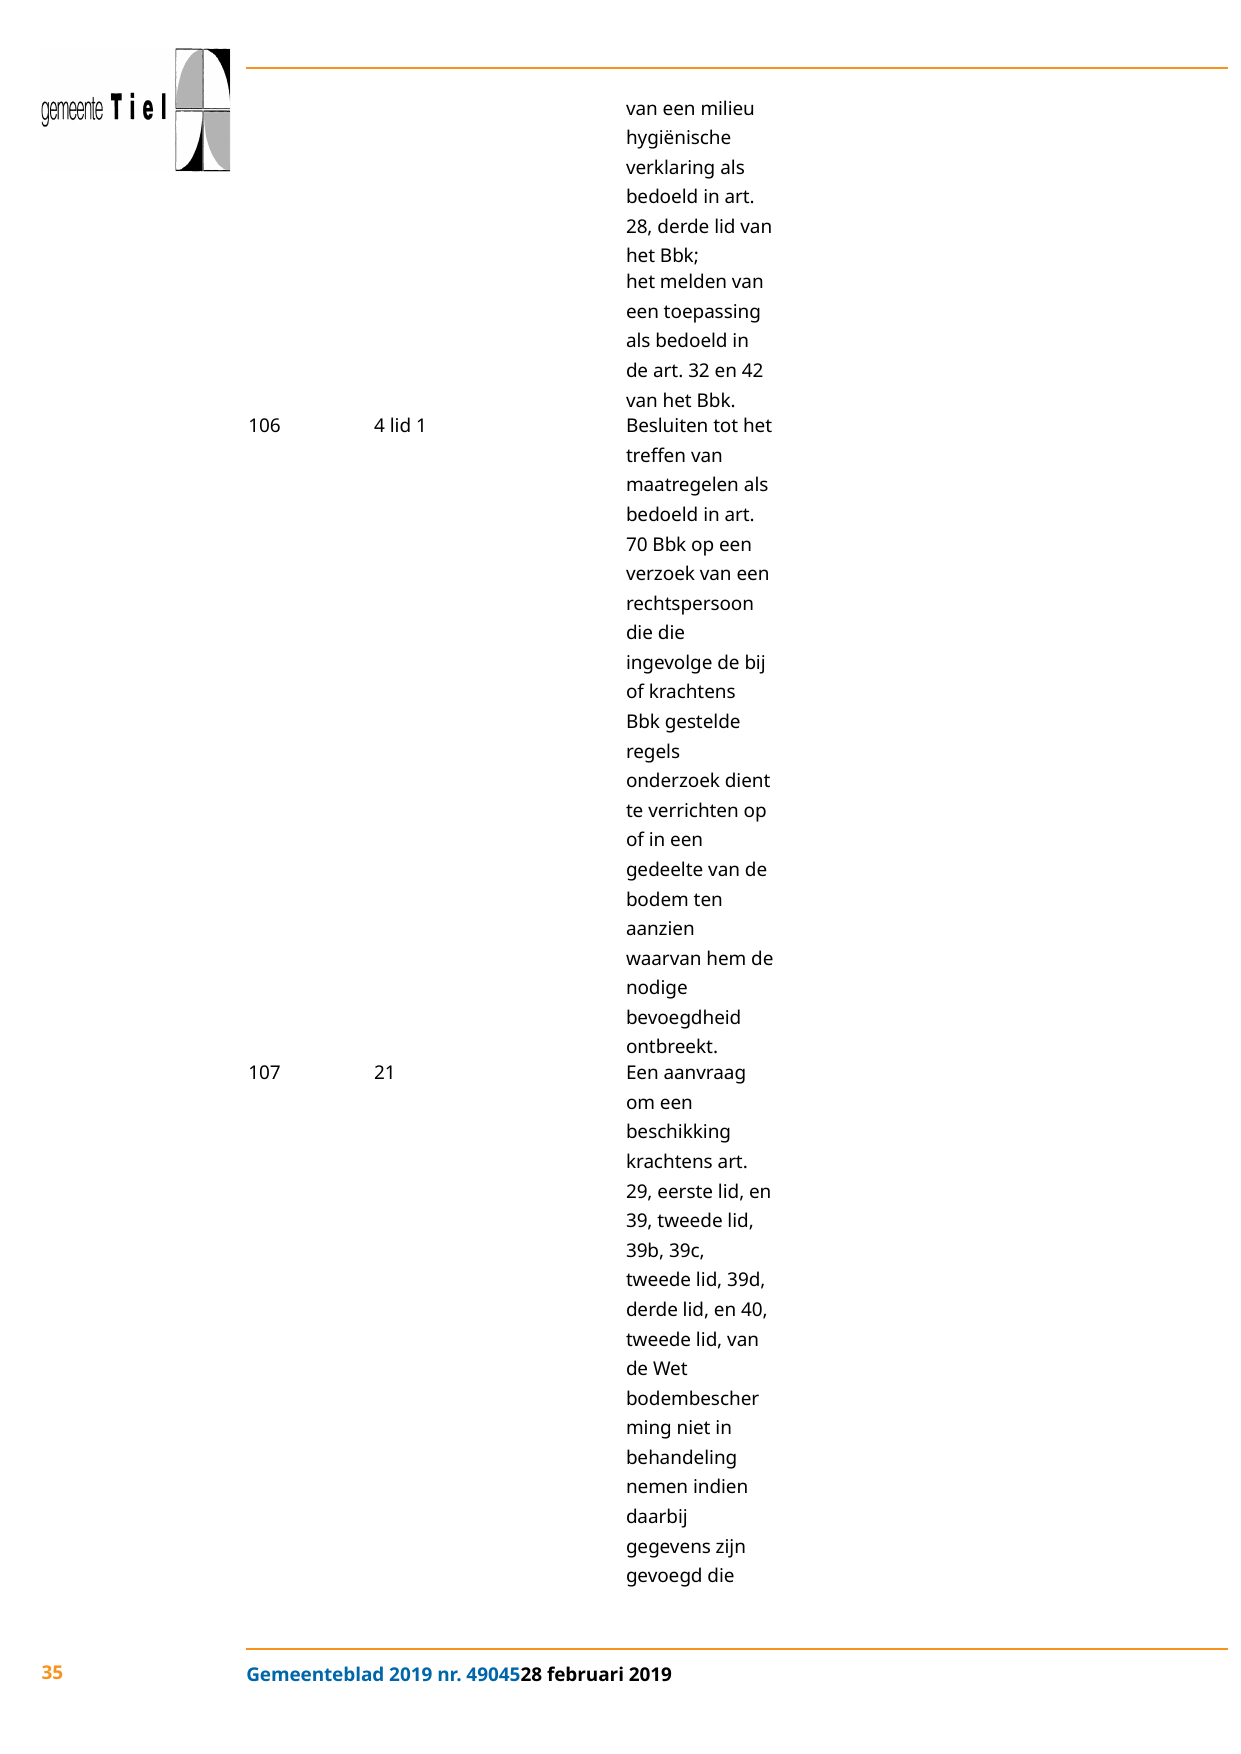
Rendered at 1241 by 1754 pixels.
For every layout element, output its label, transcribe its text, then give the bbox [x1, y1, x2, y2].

table_cell [774, 1060, 900, 1588]
table_cell [1026, 95, 1152, 268]
table_cell van een milieu hygiënische verklaring als bedoeld in art. 28, derde lid van het Bbk; [626, 95, 774, 268]
table_cell [900, 269, 1026, 412]
table_cell 21 [374, 1060, 626, 1588]
table_cell Een aanvraag om een beschikking krachtens art. 29, eerste lid, en 39, tweede lid, 39b, 39c, tweede lid, 39d, derde lid, en 40, tweede lid, van de Wet bodembescherming niet in behandeling nemen indien daarbij gegevens zijn gevoegd die [626, 1060, 774, 1588]
table_cell Besluiten tot het treffen van maatregelen als bedoeld in art. 70 Bbk op een verzoek van een rechtspersoon die die ingevolge de bij of krachtens Bbk gestelde regels onderzoek dient te verrichten op of in een gedeelte van de bodem ten aanzien waarvan hem de nodige bevoegdheid ontbreekt. [626, 413, 774, 1059]
table_cell [900, 413, 1026, 1059]
table_cell [248, 95, 374, 268]
table_cell [774, 95, 900, 268]
table_cell [774, 269, 900, 412]
table_cell [900, 1060, 1026, 1588]
table_cell [374, 95, 626, 268]
table_cell [774, 413, 900, 1059]
table_cell [374, 269, 626, 412]
table_cell [900, 95, 1026, 268]
table_cell [1026, 413, 1152, 1059]
table_cell 107 [248, 1060, 374, 1588]
table_cell het melden van een toepassing als bedoeld in de art. 32 en 42 van het Bbk. [626, 269, 774, 412]
table_cell 106 [248, 413, 374, 1059]
picture [41, 47, 231, 172]
table_cell [1026, 1060, 1152, 1588]
table_cell 4 lid 1 [374, 413, 626, 1059]
table_cell [248, 269, 374, 412]
table_cell [1026, 269, 1152, 412]
